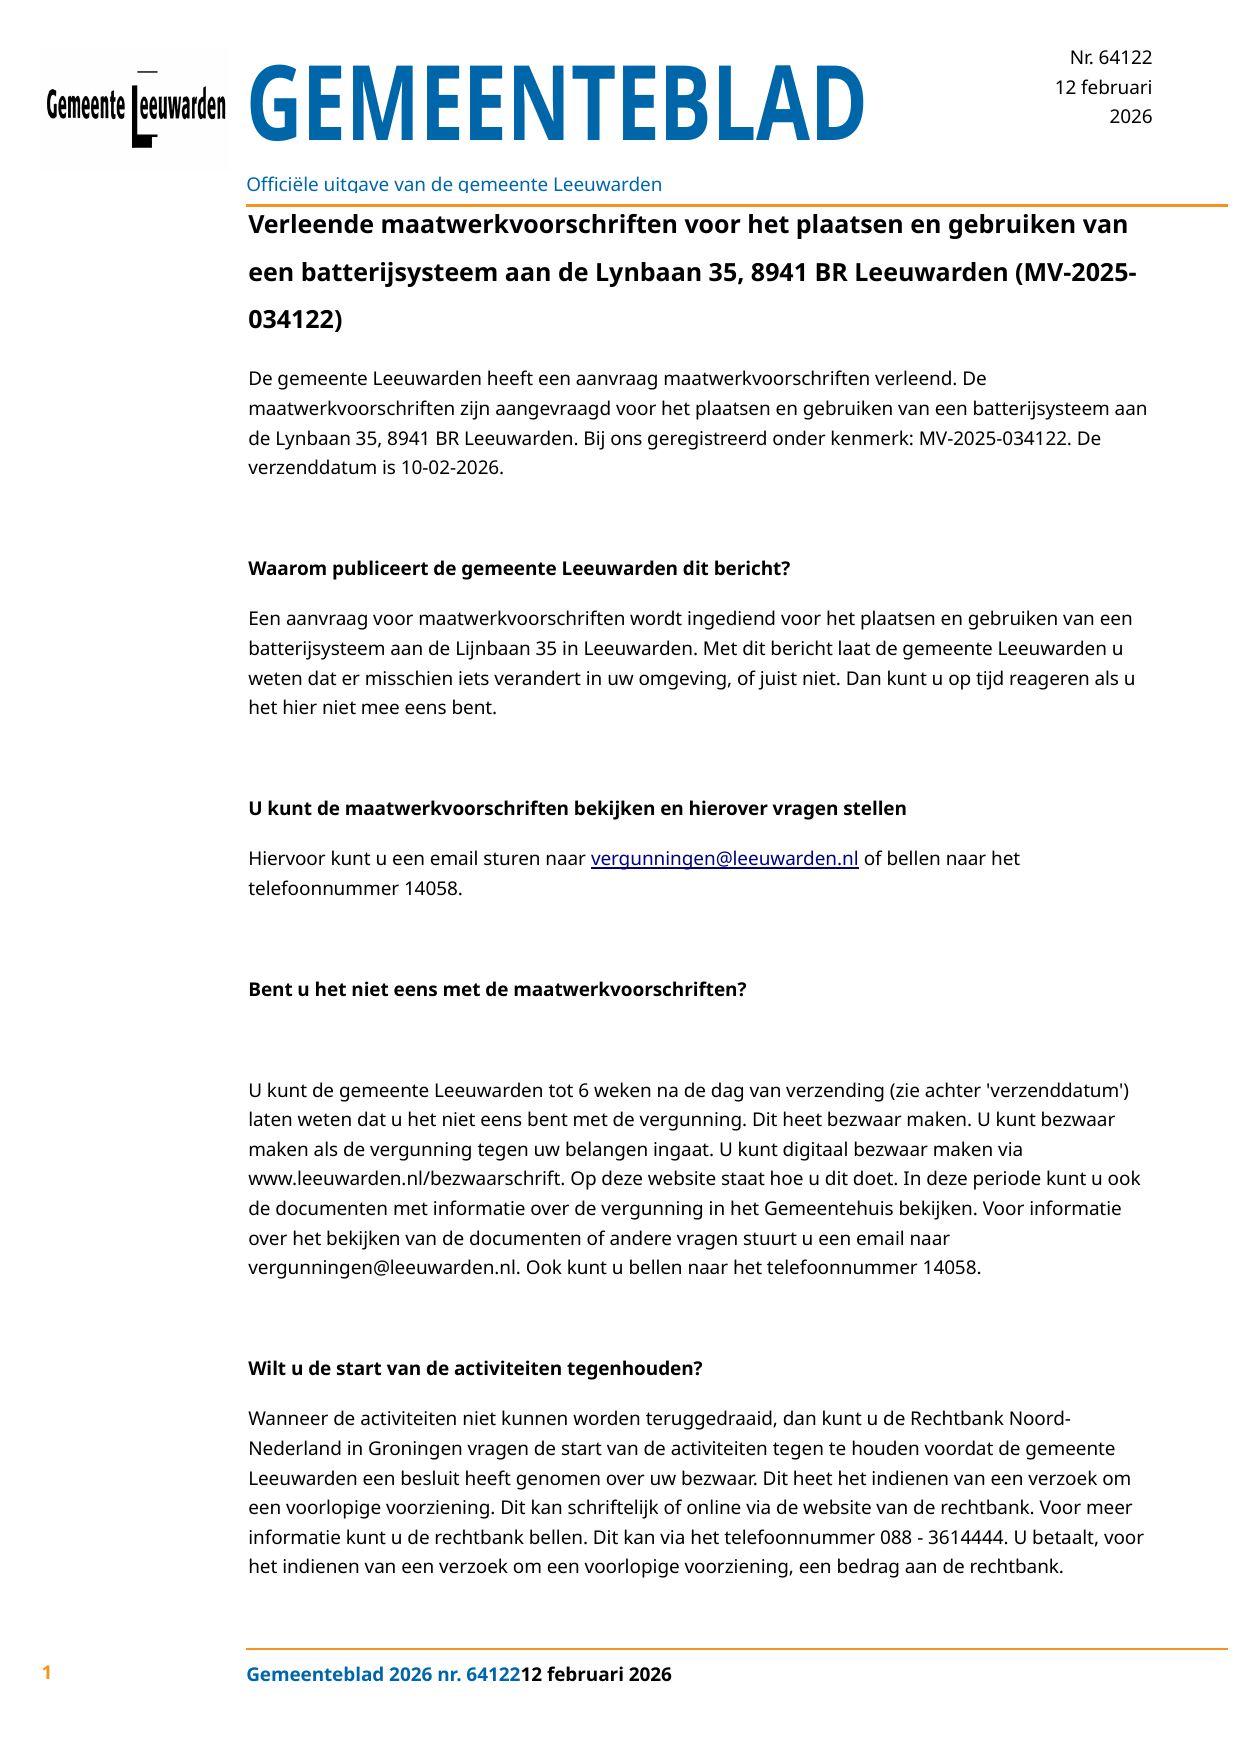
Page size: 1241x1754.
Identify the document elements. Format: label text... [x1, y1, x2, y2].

text Wilt u de start van de activiteiten tegenhouden? [248, 1355, 1152, 1381]
text U kunt de gemeente Leeuwarden tot 6 weken na de dag van verzending (zie achter 'verzenddatum') laten weten dat u het niet eens bent met de vergunning. Dit heet bezwaar maken. U kunt bezwaar maken als de vergunning tegen uw belangen ingaat. U kunt digitaal bezwaar maken via www.leeuwarden.nl/bezwaarschrift. Op deze website staat hoe u dit doet. In deze periode kunt u ook de documenten met informatie over de vergunning in het Gemeentehuis bekijken. Voor informatie over het bekijken van de documenten of andere vragen stuurt u een email naar vergunningen@leeuwarden.nl. Ook kunt u bellen naar het telefoonnummer 14058. [248, 1077, 1152, 1280]
text Verleende maatwerkvoorschriften voor het plaatsen en gebruiken van een batterijsysteem aan de Lynbaan 35, 8941 BR Leeuwarden (MV-2025-034122) [248, 207, 1152, 336]
text Waarom publiceert de gemeente Leeuwarden dit bericht? [248, 555, 1152, 581]
picture [41, 47, 231, 172]
text Bent u het niet eens met de maatwerkvoorschriften? [248, 976, 1152, 1002]
text U kunt de maatwerkvoorschriften bekijken en hierover vragen stellen [248, 795, 1152, 821]
text Een aanvraag voor maatwerkvoorschriften wordt ingediend voor het plaatsen en gebruiken van een batterijsysteem aan de Lijnbaan 35 in Leeuwarden. Met dit bericht laat de gemeente Leeuwarden u weten dat er misschien iets verandert in uw omgeving, of juist niet. Dan kunt u op tijd reageren als u het hier niet mee eens bent. [248, 606, 1152, 720]
text De gemeente Leeuwarden heeft een aanvraag maatwerkvoorschriften verleend. De maatwerkvoorschriften zijn aangevraagd voor het plaatsen en gebruiken van een batterijsysteem aan de Lynbaan 35, 8941 BR Leeuwarden. Bij ons geregistreerd onder kenmerk: MV-2025-034122. De verzenddatum is 10-02-2026. [248, 366, 1152, 480]
text Wanneer de activiteiten niet kunnen worden teruggedraaid, dan kunt u de Rechtbank Noord-Nederland in Groningen vragen de start van de activiteiten tegen te houden voordat de gemeente Leeuwarden een besluit heeft genomen over uw bezwaar. Dit heet het indienen van een verzoek om een voorlopige voorziening. Dit kan schriftelijk of online via de website van de rechtbank. Voor meer informatie kunt u de rechtbank bellen. Dit kan via het telefoonnummer 088 - 3614444. U betaalt, voor het indienen van een verzoek om een voorlopige voorziening, een bedrag aan de rechtbank. [248, 1406, 1152, 1579]
text Hiervoor kunt u een email sturen naar vergunningen@leeuwarden.nl of bellen naar het telefoonnummer 14058. [248, 846, 1152, 901]
